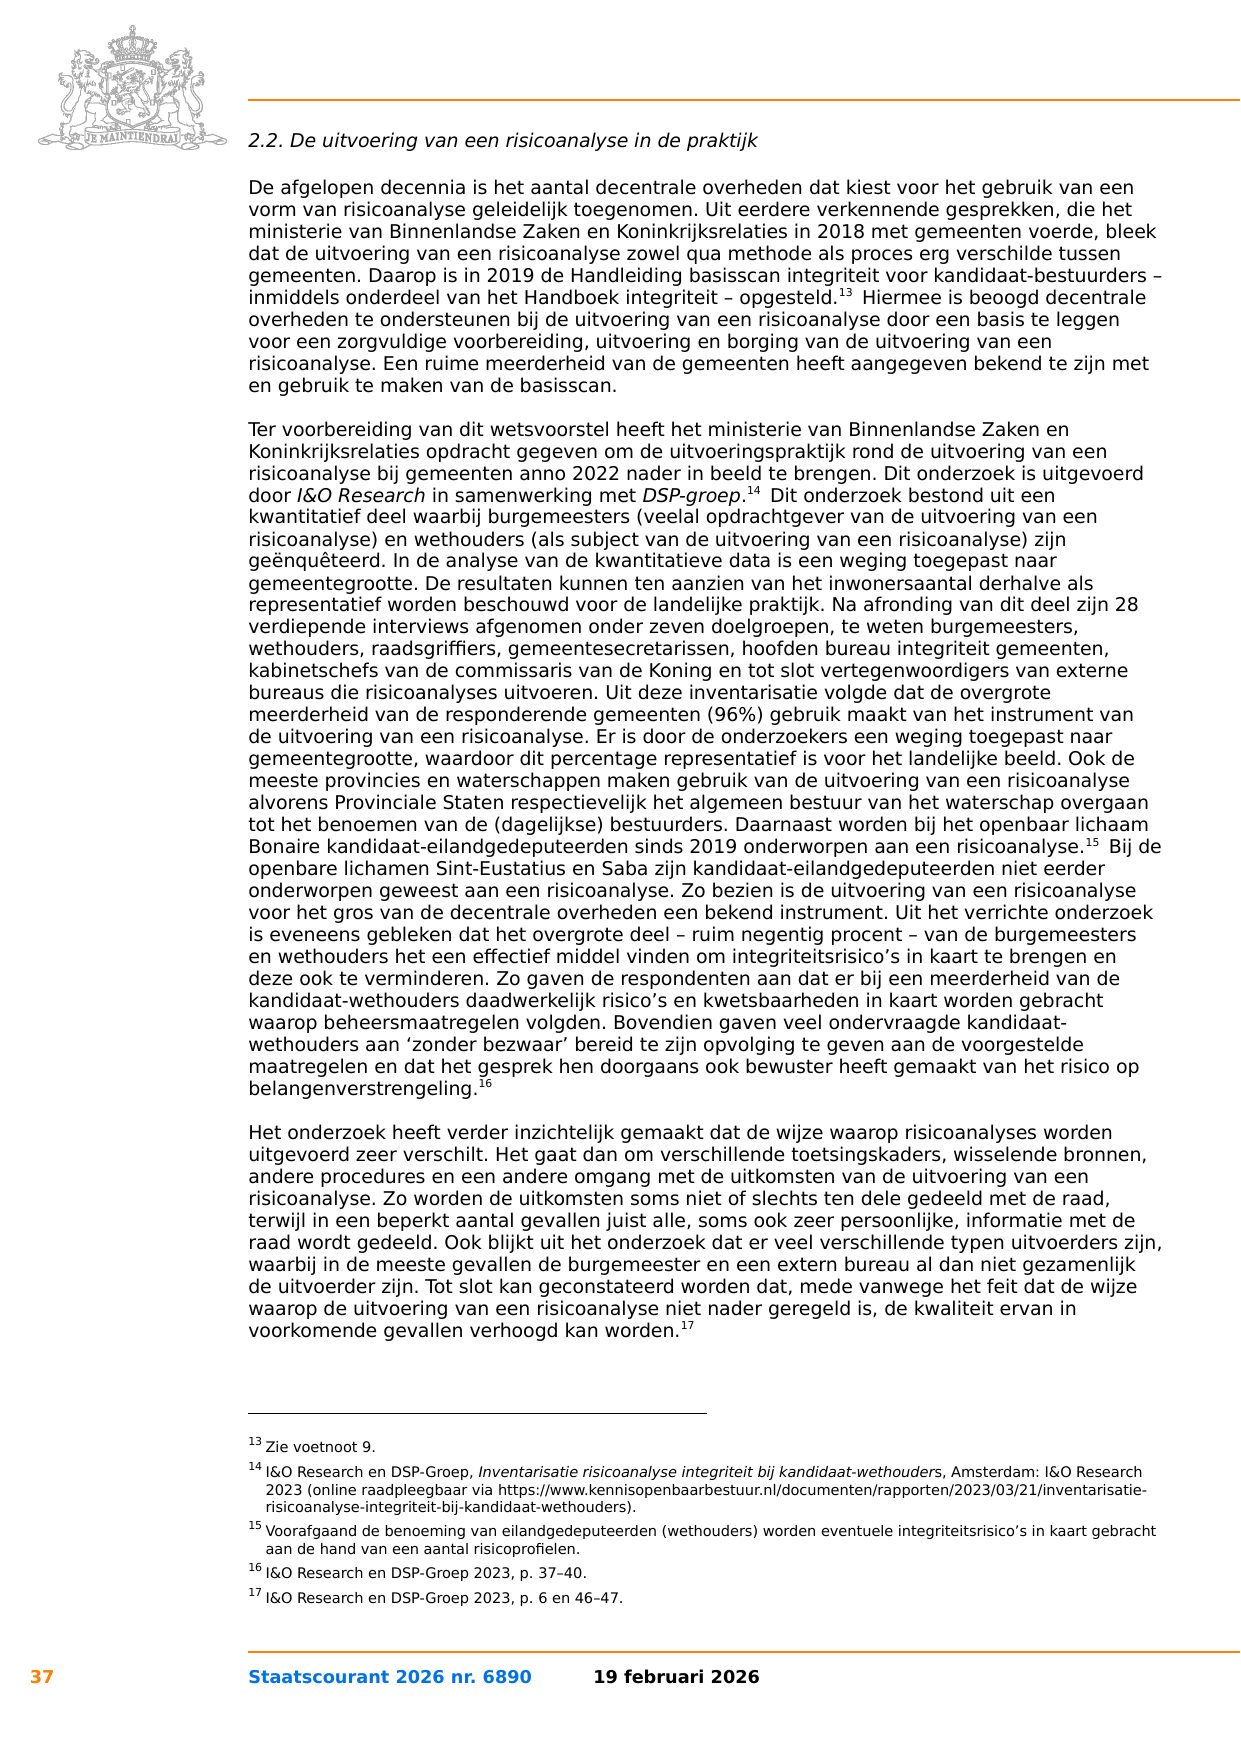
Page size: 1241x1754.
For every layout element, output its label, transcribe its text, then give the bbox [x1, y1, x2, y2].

text Voorafgaand de benoeming van eilandgedeputeerden (wethouders) worden eventuele integriteitsrisico’s in kaart gebracht aan de hand van een aantal risicoprofielen. [248, 1519, 1163, 1558]
subtitle 2.2. De uitvoering van een risicoanalyse in de praktijk [248, 130, 1163, 152]
text I&O Research en DSP-Groep, Inventarisatie risicoanalyse integriteit bij kandidaat-wethouders, Amsterdam: I&O Research 2023 (online raadpleegbaar via https://www.kennisopenbaarbestuur.nl/documenten/rapporten/2023/03/21/inventarisatie-risicoanalyse-integriteit-bij-kandidaat-wethouders). [248, 1460, 1163, 1516]
picture [38, 25, 227, 150]
text I&O Research en DSP-Groep 2023, p. 37–40. [248, 1561, 1163, 1583]
text Het onderzoek heeft verder inzichtelijk gemaakt dat de wijze waarop risicoanalyses worden uitgevoerd zeer verschilt. Het gaat dan om verschillende toetsingskaders, wisselende bronnen, andere procedures en een andere omgang met de uitkomsten van de uitvoering van een risicoanalyse. Zo worden de uitkomsten soms niet of slechts ten dele gedeeld met de raad, terwijl in een beperkt aantal gevallen juist alle, soms ook zeer persoonlijke, informatie met de raad wordt gedeeld. Ook blijkt uit het onderzoek dat er veel verschillende typen uitvoerders zijn, waarbij in de meeste gevallen de burgemeester en een extern bureau al dan niet gezamenlijk de uitvoerder zijn. Tot slot kan geconstateerd worden dat, mede vanwege het feit dat de wijze waarop de uitvoering van een risicoanalyse niet nader geregeld is, de kwaliteit ervan in voorkomende gevallen verhoogd kan worden. [248, 1122, 1163, 1342]
text Zie voetnoot 9. [248, 1435, 1163, 1457]
text De afgelopen decennia is het aantal decentrale overheden dat kiest voor het gebruik van een vorm van risicoanalyse geleidelijk toegenomen. Uit eerdere verkennende gesprekken, die het ministerie van Binnenlandse Zaken en Koninkrijksrelaties in 2018 met gemeenten voerde, bleek dat de uitvoering van een risicoanalyse zowel qua methode als proces erg verschilde tussen gemeenten. Daarop is in 2019 de Handleiding basisscan integriteit voor kandidaat-bestuurders – inmiddels onderdeel van het Handboek integriteit – opgesteld. Hiermee is beoogd decentrale overheden te ondersteunen bij de uitvoering van een risicoanalyse door een basis te leggen voor een zorgvuldige voorbereiding, uitvoering en borging van de uitvoering van een risicoanalyse. Een ruime meerderheid van de gemeenten heeft aangegeven bekend te zijn met en gebruik te maken van de basisscan. [248, 177, 1163, 397]
text I&O Research en DSP-Groep 2023, p. 6 en 46–47. [248, 1586, 1163, 1608]
text Ter voorbereiding van dit wetsvoorstel heeft het ministerie van Binnenlandse Zaken en Koninkrijksrelaties opdracht gegeven om de uitvoeringspraktijk rond de uitvoering van een risicoanalyse bij gemeenten anno 2022 nader in beeld te brengen. Dit onderzoek is uitgevoerd door I&O Research in samenwerking met DSP-groep. Dit onderzoek bestond uit een kwantitatief deel waarbij burgemeesters (veelal opdrachtgever van de uitvoering van een risicoanalyse) en wethouders (als subject van de uitvoering van een risicoanalyse) zijn geënquêteerd. In de analyse van de kwantitatieve data is een weging toegepast naar gemeentegrootte. De resultaten kunnen ten aanzien van het inwonersaantal derhalve als representatief worden beschouwd voor de landelijke praktijk. Na afronding van dit deel zijn 28 verdiepende interviews afgenomen onder zeven doelgroepen, te weten burgemeesters, wethouders, raadsgriffiers, gemeentesecretarissen, hoofden bureau integriteit gemeenten, kabinetschefs van de commissaris van de Koning en tot slot vertegenwoordigers van externe bureaus die risicoanalyses uitvoeren. Uit deze inventarisatie volgde dat de overgrote meerderheid van de responderende gemeenten (96%) gebruik maakt van het instrument van de uitvoering van een risicoanalyse. Er is door de onderzoekers een weging toegepast naar gemeentegrootte, waardoor dit percentage representatief is voor het landelijke beeld. Ook de meeste provincies en waterschappen maken gebruik van de uitvoering van een risicoanalyse alvorens Provinciale Staten respectievelijk het algemeen bestuur van het waterschap overgaan tot het benoemen van de (dagelijkse) bestuurders. Daarnaast worden bij het openbaar lichaam Bonaire kandidaat-eilandgedeputeerden sinds 2019 onderworpen aan een risicoanalyse. Bij de openbare lichamen Sint-Eustatius en Saba zijn kandidaat-eilandgedeputeerden niet eerder onderworpen geweest aan een risicoanalyse. Zo bezien is de uitvoering van een risicoanalyse voor het gros van de decentrale overheden een bekend instrument. Uit het verrichte onderzoek is eveneens gebleken dat het overgrote deel – ruim negentig procent – van de burgemeesters en wethouders het een effectief middel vinden om integriteitsrisico’s in kaart te brengen en deze ook te verminderen. Zo gaven de respondenten aan dat er bij een meerderheid van de kandidaat-wethouders daadwerkelijk risico’s en kwetsbaarheden in kaart worden gebracht waarop beheersmaatregelen volgden. Bovendien gaven veel ondervraagde kandidaat-wethouders aan ‘zonder bezwaar’ bereid te zijn opvolging te geven aan de voorgestelde maatregelen en dat het gesprek hen doorgaans ook bewuster heeft gemaakt van het risico op belangenverstrengeling. [248, 418, 1163, 1100]
